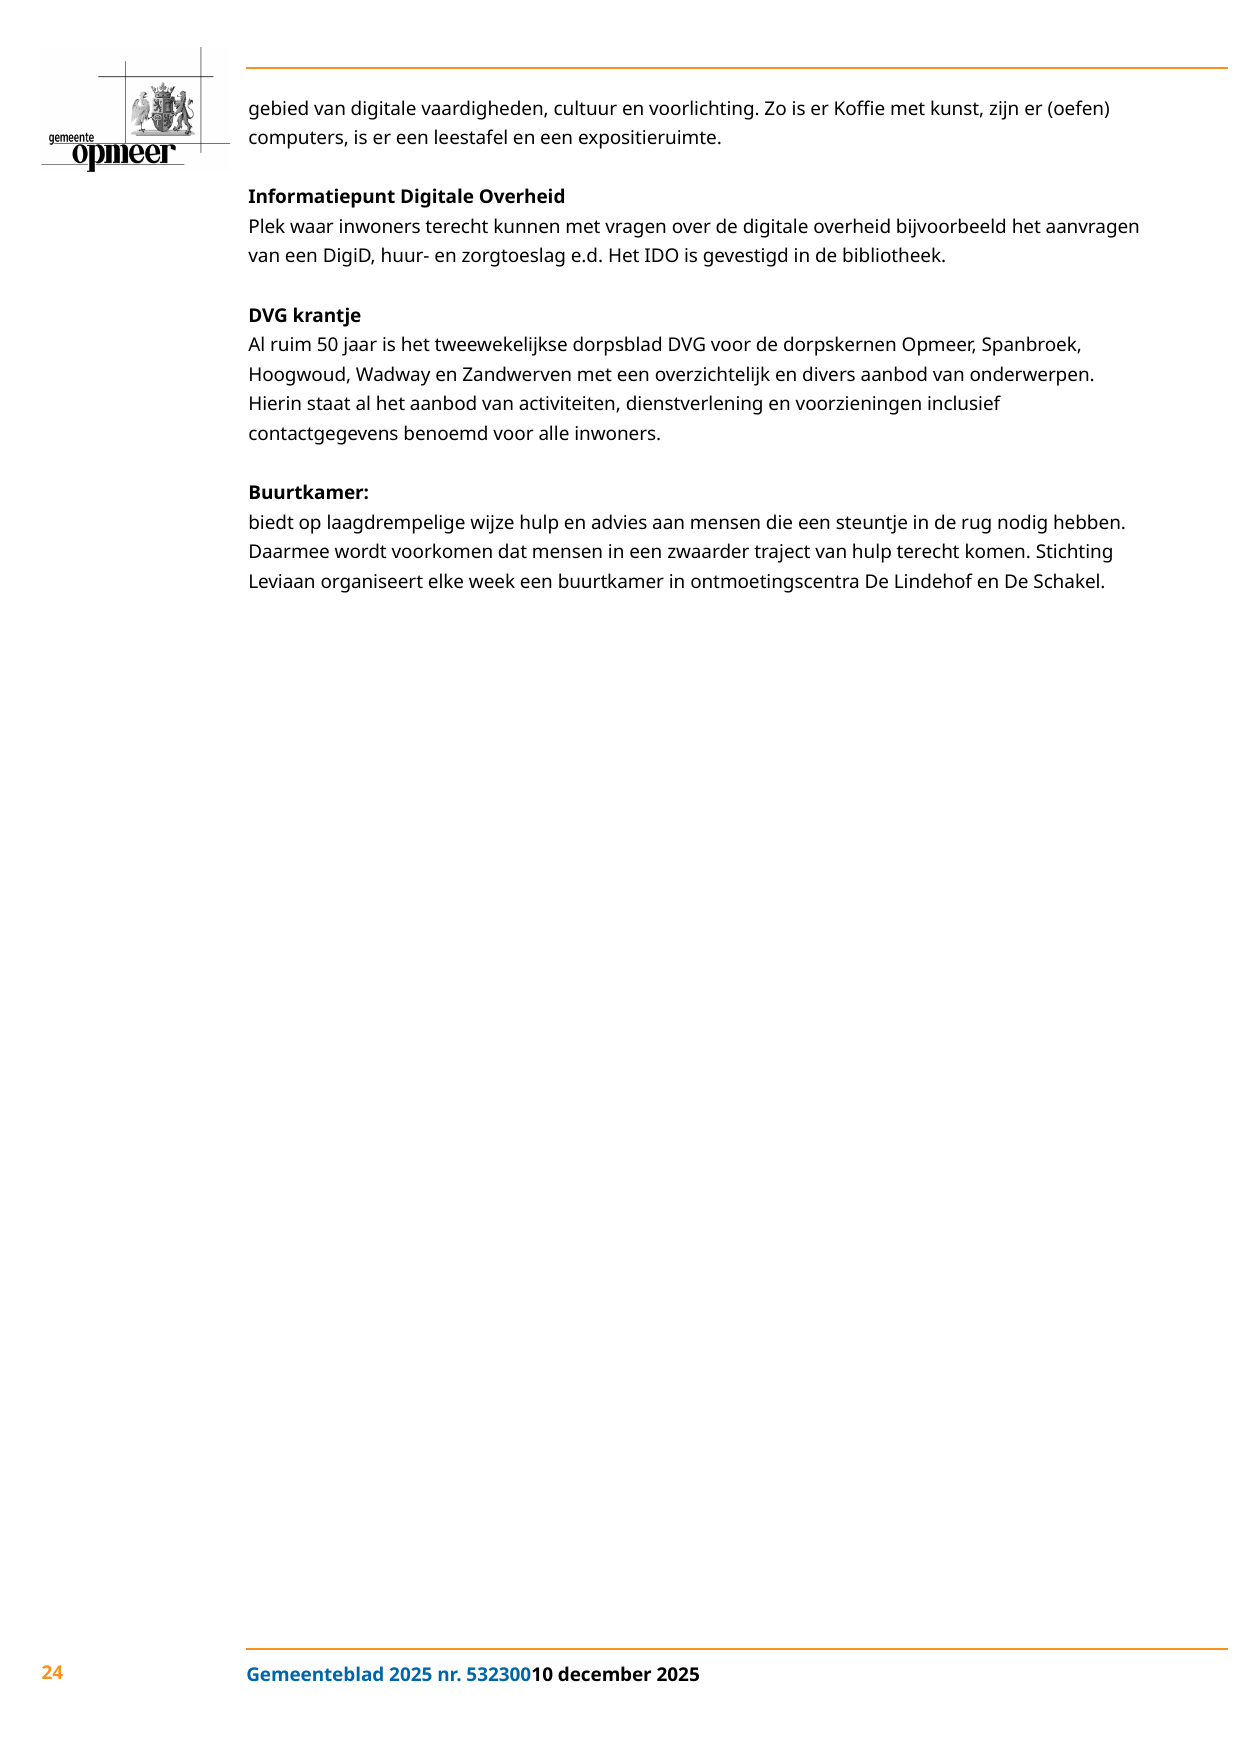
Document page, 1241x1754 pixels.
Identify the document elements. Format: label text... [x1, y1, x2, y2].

text Al ruim 50 jaar is het tweewekelijkse dorpsblad DVG voor de dorpskernen Opmeer, Spanbroek, Hoogwoud, Wadway en Zandwerven met een overzichtelijk en divers aanbod van onderwerpen. Hierin staat al het aanbod van activiteiten, dienstverlening en voorzieningen inclusief contactgegevens benoemd voor alle inwoners. [248, 331, 1152, 446]
text Plek waar inwoners terecht kunnen met vragen over de digitale overheid bijvoorbeeld het aanvragen van een DigiD, huur- en zorgtoeslag e.d. Het IDO is gevestigd in de bibliotheek. [248, 213, 1152, 268]
text Informatiepunt Digitale Overheid [248, 183, 1152, 209]
text Buurtkamer: [248, 479, 1152, 505]
picture [41, 47, 231, 172]
text gebied van digitale vaardigheden, cultuur en voorlichting. Zo is er Koffie met kunst, zijn er (oefen) computers, is er een leestafel en een expositieruimte. [248, 95, 1152, 150]
text biedt op laagdrempelige wijze hulp en advies aan mensen die een steuntje in de rug nodig hebben. Daarmee wordt voorkomen dat mensen in een zwaarder traject van hulp terecht komen. Stichting Leviaan organiseert elke week een buurtkamer in ontmoetingscentra De Lindehof en De Schakel. [248, 509, 1152, 594]
text DVG krantje [248, 302, 1152, 328]
